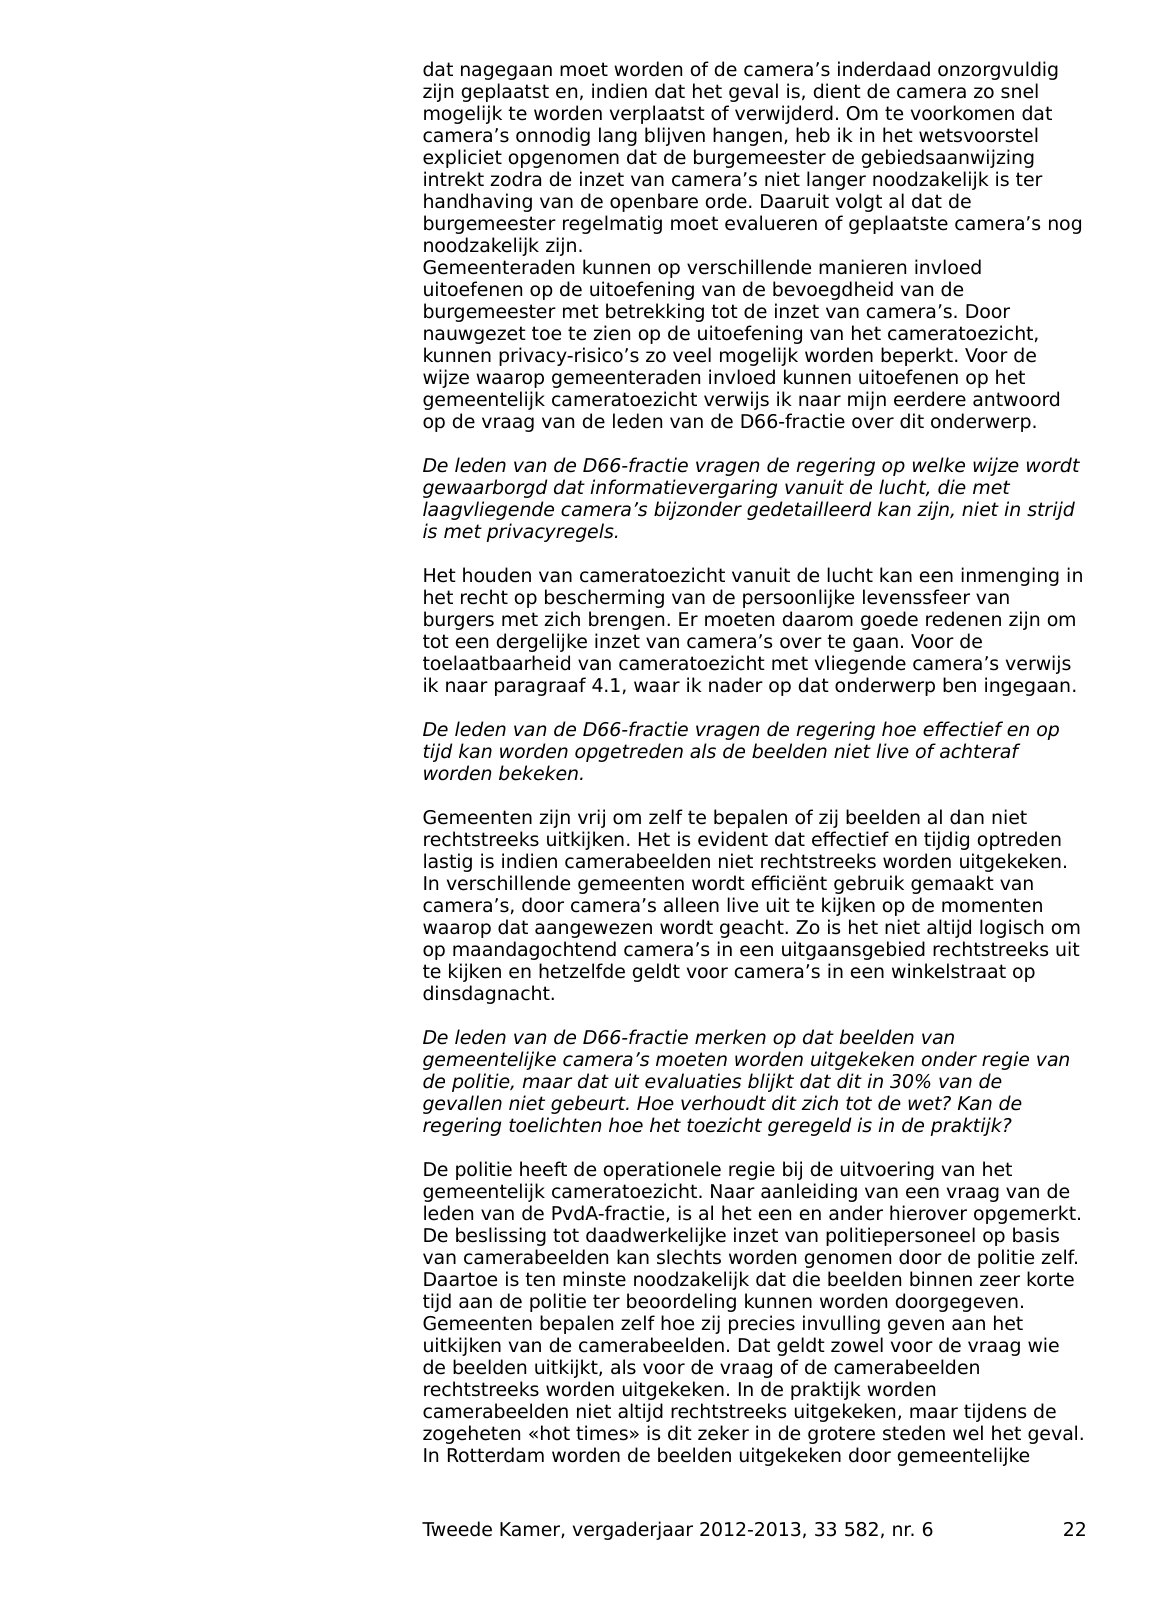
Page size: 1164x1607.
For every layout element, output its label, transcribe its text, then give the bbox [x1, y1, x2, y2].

text Het houden van cameratoezicht vanuit de lucht kan een inmenging in het recht op bescherming van de persoonlijke levenssfeer van burgers met zich brengen. Er moeten daarom goede redenen zijn om tot een dergelijke inzet van camera’s over te gaan. Voor de toelaatbaarheid van cameratoezicht met vliegende camera’s verwijs ik naar paragraaf 4.1, waar ik nader op dat onderwerp ben ingegaan. [422, 565, 1087, 697]
text dat nagegaan moet worden of de camera’s inderdaad onzorgvuldig zijn geplaatst en, indien dat het geval is, dient de camera zo snel mogelijk te worden verplaatst of verwijderd. Om te voorkomen dat camera’s onnodig lang blijven hangen, heb ik in het wetsvoorstel expliciet opgenomen dat de burgemeester de gebiedsaanwijzing intrekt zodra de inzet van camera’s niet langer noodzakelijk is ter handhaving van de openbare orde. Daaruit volgt al dat de burgemeester regelmatig moet evalueren of geplaatste camera’s nog noodzakelijk zijn. [422, 59, 1087, 257]
text De beslissing tot daadwerkelijke inzet van politiepersoneel op basis van camerabeelden kan slechts worden genomen door de politie zelf. Daartoe is ten minste noodzakelijk dat die beelden binnen zeer korte tijd aan de politie ter beoordeling kunnen worden doorgegeven. Gemeenten bepalen zelf hoe zij precies invulling geven aan het uitkijken van de camerabeelden. Dat geldt zowel voor de vraag wie de beelden uitkijkt, als voor de vraag of de camerabeelden rechtstreeks worden uitgekeken. In de praktijk worden camerabeelden niet altijd rechtstreeks uitgekeken, maar tijdens de zogeheten «hot times» is dit zeker in de grotere steden wel het geval. In Rotterdam worden de beelden uitgekeken door gemeentelijke [422, 1225, 1087, 1467]
text De politie heeft de operationele regie bij de uitvoering van het gemeentelijk cameratoezicht. Naar aanleiding van een vraag van de leden van de PvdA-fractie, is al het een en ander hierover opgemerkt. [422, 1159, 1087, 1225]
text Gemeenten zijn vrij om zelf te bepalen of zij beelden al dan niet rechtstreeks uitkijken. Het is evident dat effectief en tijdig optreden lastig is indien camerabeelden niet rechtstreeks worden uitgekeken. In verschillende gemeenten wordt efficiënt gebruik gemaakt van camera’s, door camera’s alleen live uit te kijken op de momenten waarop dat aangewezen wordt geacht. Zo is het niet altijd logisch om op maandagochtend camera’s in een uitgaansgebied rechtstreeks uit te kijken en hetzelfde geldt voor camera’s in een winkelstraat op dinsdagnacht. [422, 807, 1087, 1005]
text De leden van de D66-fractie vragen de regering hoe effectief en op tijd kan worden opgetreden als de beelden niet live of achteraf worden bekeken. [422, 719, 1087, 785]
text De leden van de D66-fractie vragen de regering op welke wijze wordt gewaarborgd dat informatievergaring vanuit de lucht, die met laagvliegende camera’s bijzonder gedetailleerd kan zijn, niet in strijd is met privacyregels. [422, 455, 1087, 543]
text Gemeenteraden kunnen op verschillende manieren invloed uitoefenen op de uitoefening van de bevoegdheid van de burgemeester met betrekking tot de inzet van camera’s. Door nauwgezet toe te zien op de uitoefening van het cameratoezicht, kunnen privacy-risico’s zo veel mogelijk worden beperkt. Voor de wijze waarop gemeenteraden invloed kunnen uitoefenen op het gemeentelijk cameratoezicht verwijs ik naar mijn eerdere antwoord op de vraag van de leden van de D66-fractie over dit onderwerp. [422, 257, 1087, 433]
text De leden van de D66-fractie merken op dat beelden van gemeentelijke camera’s moeten worden uitgekeken onder regie van de politie, maar dat uit evaluaties blijkt dat dit in 30% van de gevallen niet gebeurt. Hoe verhoudt dit zich tot de wet? Kan de regering toelichten hoe het toezicht geregeld is in de praktijk? [422, 1027, 1087, 1137]
